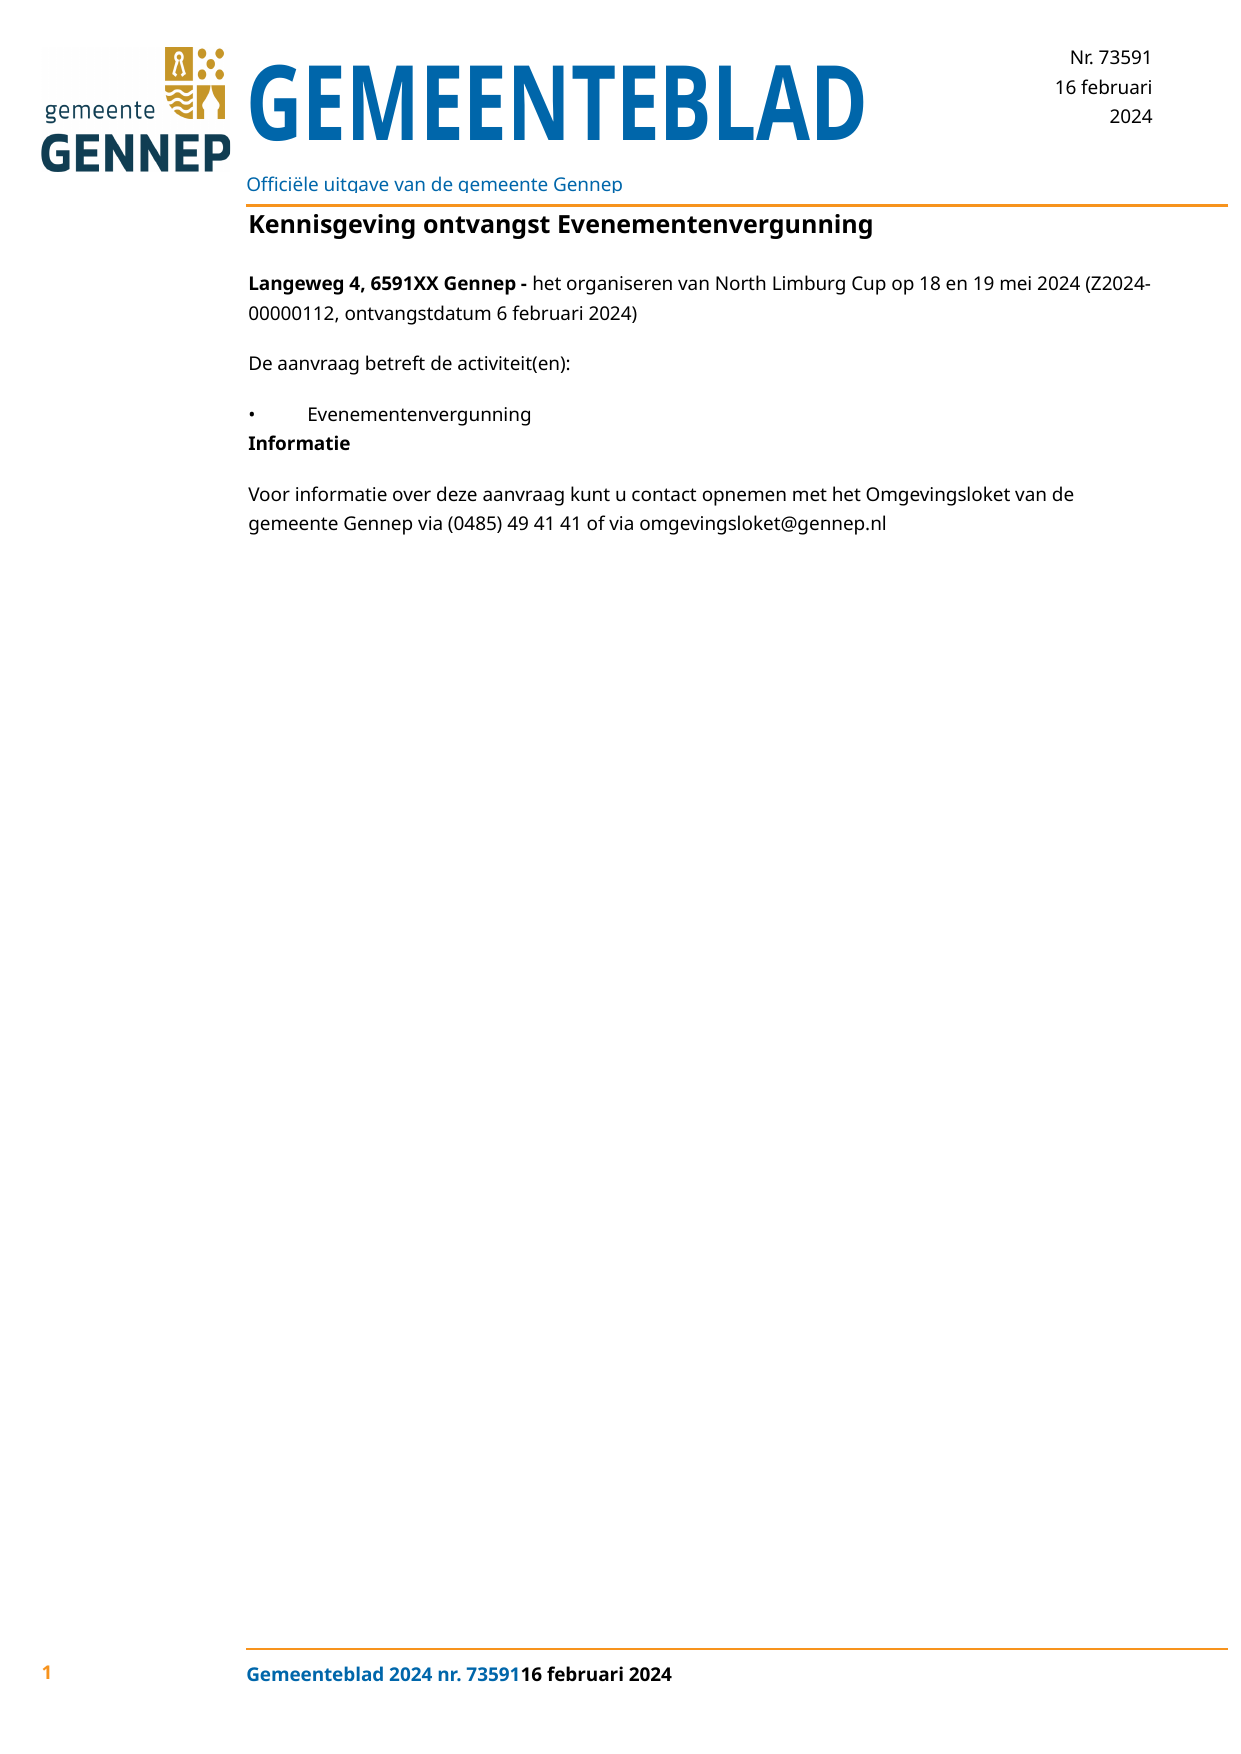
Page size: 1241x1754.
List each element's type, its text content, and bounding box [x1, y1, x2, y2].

list Evenementenvergunning [248, 401, 1152, 426]
text Kennisgeving ontvangst Evenementenvergunning [248, 207, 1152, 241]
picture [41, 47, 231, 172]
text Langeweg 4, 6591XX Gennep - het organiseren van North Limburg Cup op 18 en 19 mei 2024 (Z2024-00000112, ontvangstdatum 6 februari 2024) [248, 270, 1152, 326]
text Informatie [248, 430, 1152, 456]
text De aanvraag betreft de activiteit(en): [248, 350, 1152, 376]
text Voor informatie over deze aanvraag kunt u contact opnemen met het Omgevingsloket van de gemeente Gennep via (0485) 49 41 41 of via omgevingsloket@gennep.nl [248, 481, 1152, 536]
